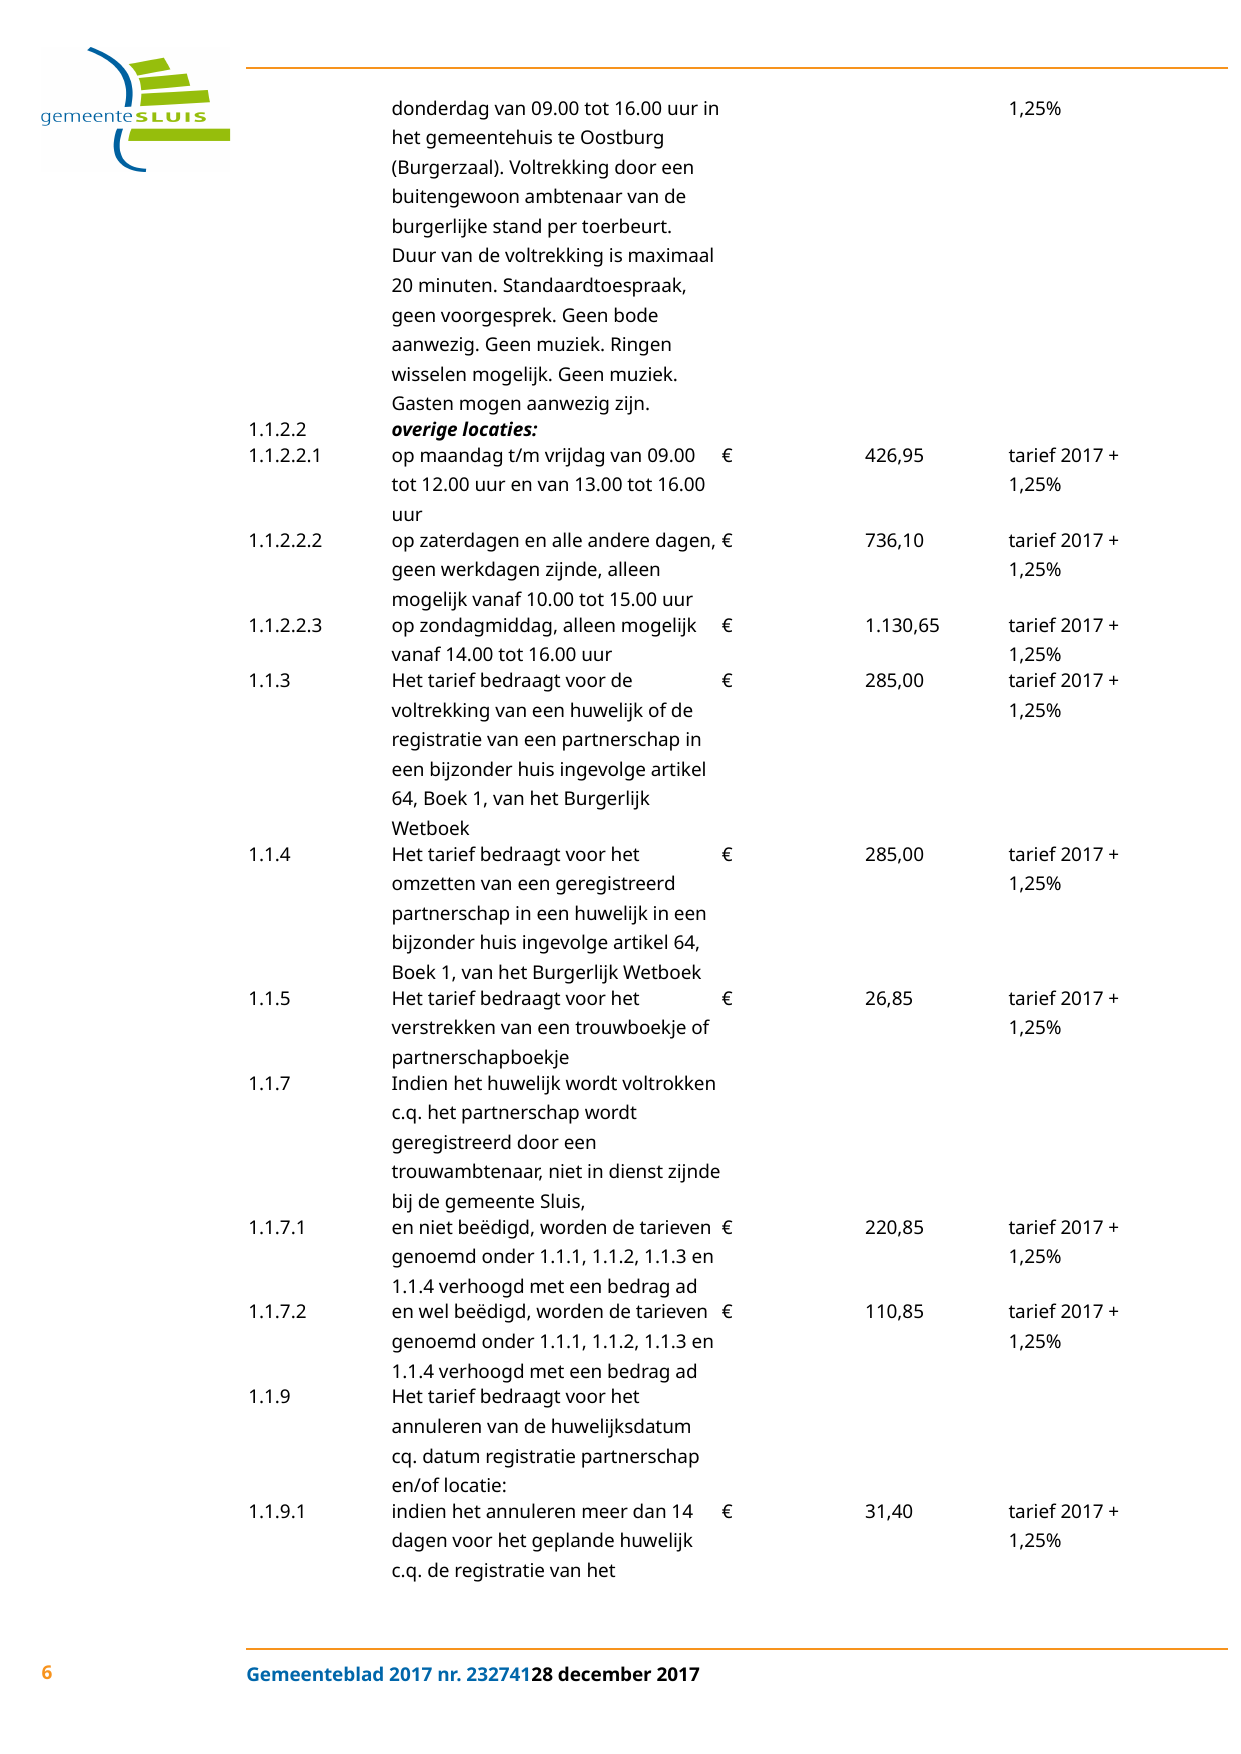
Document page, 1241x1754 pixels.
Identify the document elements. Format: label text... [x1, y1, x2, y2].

table_cell [722, 1384, 865, 1498]
table_cell 1.1.4 [248, 841, 391, 985]
table_cell € [722, 1498, 865, 1583]
table_cell 1.1.3 [248, 667, 391, 841]
table_cell 1.1.2.2 [248, 416, 391, 442]
table_cell tarief 2017 + 1,25% [1008, 1299, 1152, 1384]
table_cell [722, 95, 865, 416]
table_cell 1.1.7.2 [248, 1299, 391, 1384]
table_cell € [722, 527, 865, 612]
table_cell € [722, 1214, 865, 1299]
table_cell € [722, 612, 865, 667]
table_cell 1.1.7.1 [248, 1214, 391, 1299]
table_cell [722, 416, 865, 442]
table_cell 736,10 [865, 527, 1008, 612]
table_cell 1.1.7 [248, 1070, 391, 1214]
table_cell [865, 416, 1008, 442]
table_cell 31,40 [865, 1498, 1008, 1583]
table_cell [865, 1070, 1008, 1214]
table_cell donderdag van 09.00 tot 16.00 uur in het gemeentehuis te Oostburg (Burgerzaal). Voltrekking door een buitengewoon ambtenaar van de burgerlijke stand per toerbeurt. Duur van de voltrekking is maximaal 20 minuten. Standaardtoespraak, geen voorgesprek. Geen bode aanwezig. Geen muziek. Ringen wisselen mogelijk. Geen muziek. Gasten mogen aanwezig zijn. [391, 95, 722, 416]
table_cell tarief 2017 + 1,25% [1008, 1498, 1152, 1583]
table_cell tarief 2017 + 1,25% [1008, 841, 1152, 985]
table_cell [1008, 416, 1152, 442]
table_cell Het tarief bedraagt voor het verstrekken van een trouwboekje of partnerschapboekje [391, 985, 722, 1070]
table_cell 110,85 [865, 1299, 1008, 1384]
table_cell 1.1.2.2.2 [248, 527, 391, 612]
table_cell Het tarief bedraagt voor het omzetten van een geregistreerd partnerschap in een huwelijk in een bijzonder huis ingevolge artikel 64, Boek 1, van het Burgerlijk Wetboek [391, 841, 722, 985]
table_cell 1.1.2.2.3 [248, 612, 391, 667]
table_cell 26,85 [865, 985, 1008, 1070]
table_cell en wel beëdigd, worden de tarieven genoemd onder 1.1.1, 1.1.2, 1.1.3 en 1.1.4 verhoogd met een bedrag ad [391, 1299, 722, 1384]
table_cell tarief 2017 + 1,25% [1008, 667, 1152, 841]
table_cell tarief 2017 + 1,25% [1008, 612, 1152, 667]
table_cell € [722, 841, 865, 985]
table_cell 1.1.9 [248, 1384, 391, 1498]
table_cell Het tarief bedraagt voor de voltrekking van een huwelijk of de registratie van een partnerschap in een bijzonder huis ingevolge artikel 64, Boek 1, van het Burgerlijk Wetboek [391, 667, 722, 841]
table_cell [722, 1070, 865, 1214]
table_cell Indien het huwelijk wordt voltrokken c.q. het partnerschap wordt geregistreerd door een trouwambtenaar, niet in dienst zijnde bij de gemeente Sluis, [391, 1070, 722, 1214]
table_cell € [722, 442, 865, 527]
table_cell 1.1.2.2.1 [248, 442, 391, 527]
table_cell [1008, 1384, 1152, 1498]
table_cell [248, 95, 391, 416]
table_cell [1008, 1070, 1152, 1214]
table_cell 1.1.9.1 [248, 1498, 391, 1583]
table_cell op zaterdagen en alle andere dagen, geen werkdagen zijnde, alleen mogelijk vanaf 10.00 tot 15.00 uur [391, 527, 722, 612]
table_cell 220,85 [865, 1214, 1008, 1299]
table_cell tarief 2017 + 1,25% [1008, 442, 1152, 527]
table_cell € [722, 985, 865, 1070]
table_cell 1,25% [1008, 95, 1152, 416]
table_cell tarief 2017 + 1,25% [1008, 527, 1152, 612]
table_cell € [722, 1299, 865, 1384]
table_cell 285,00 [865, 841, 1008, 985]
table_cell Het tarief bedraagt voor het annuleren van de huwelijksdatum cq. datum registratie partnerschap en/of locatie: [391, 1384, 722, 1498]
table_cell 426,95 [865, 442, 1008, 527]
table_cell tarief 2017 + 1,25% [1008, 985, 1152, 1070]
table_cell [865, 95, 1008, 416]
table_cell en niet beëdigd, worden de tarieven genoemd onder 1.1.1, 1.1.2, 1.1.3 en 1.1.4 verhoogd met een bedrag ad [391, 1214, 722, 1299]
table_cell overige locaties: [391, 416, 722, 442]
table_cell op zondagmiddag, alleen mogelijk vanaf 14.00 tot 16.00 uur [391, 612, 722, 667]
table_cell tarief 2017 + 1,25% [1008, 1214, 1152, 1299]
table_cell € [722, 667, 865, 841]
table_cell 285,00 [865, 667, 1008, 841]
table_cell 1.1.5 [248, 985, 391, 1070]
table_cell 1.130,65 [865, 612, 1008, 667]
table_cell op maandag t/m vrijdag van 09.00 tot 12.00 uur en van 13.00 tot 16.00 uur [391, 442, 722, 527]
picture [41, 47, 231, 172]
table_cell indien het annuleren meer dan 14 dagen voor het geplande huwelijk c.q. de registratie van het [391, 1498, 722, 1583]
table_cell [865, 1384, 1008, 1498]
